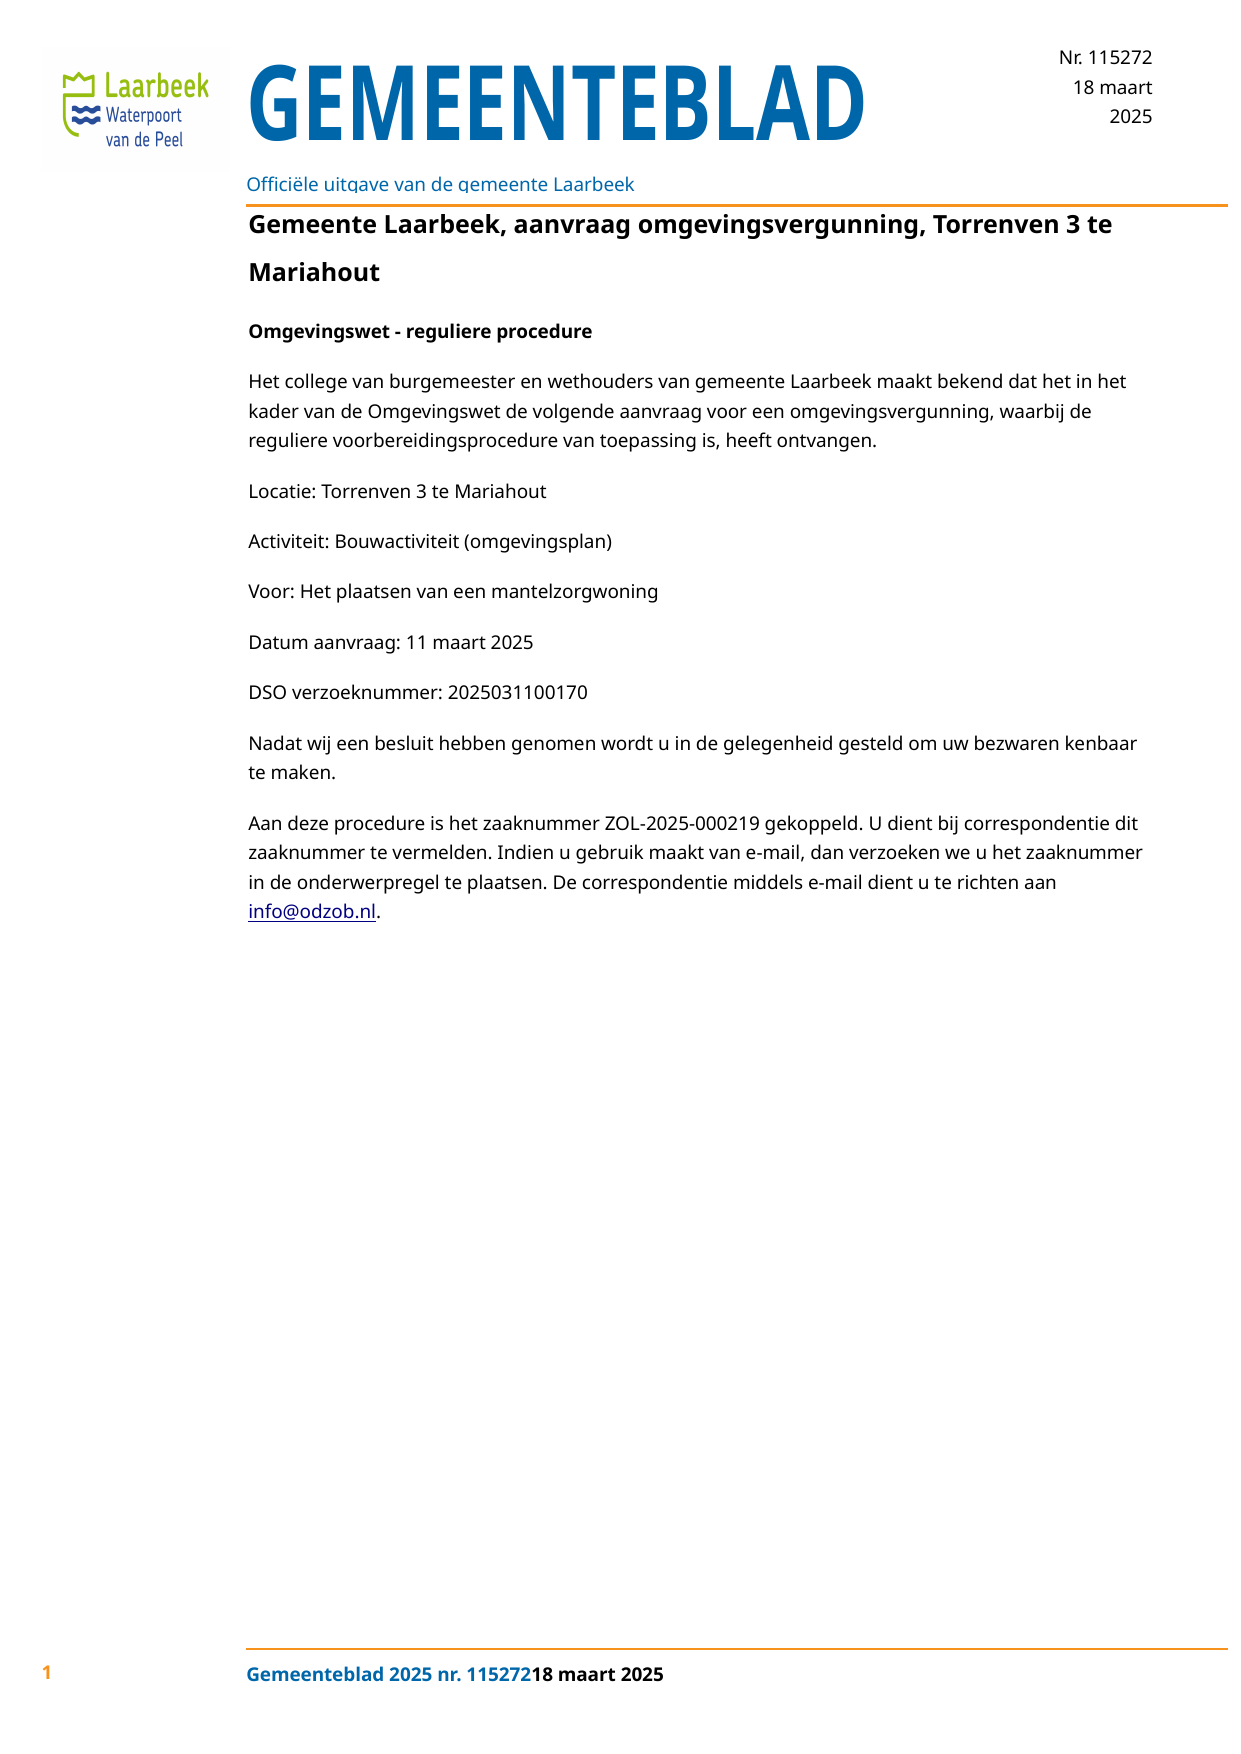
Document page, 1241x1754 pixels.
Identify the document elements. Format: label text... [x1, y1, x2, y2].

text Datum aanvraag: 11 maart 2025 [248, 629, 1152, 655]
text Locatie: Torrenven 3 te Mariahout [248, 478, 1152, 504]
text Aan deze procedure is het zaaknummer ZOL-2025-000219 gekoppeld. U dient bij correspondentie dit zaaknummer te vermelden. Indien u gebruik maakt van e-mail, dan verzoeken we u het zaaknummer in de onderwerpregel te plaatsen. De correspondentie middels e-mail dient u te richten aan info@odzob.nl. [248, 810, 1152, 924]
text Gemeente Laarbeek, aanvraag omgevingsvergunning, Torrenven 3 te Mariahout [248, 207, 1152, 288]
picture [41, 47, 231, 172]
text Nadat wij een besluit hebben genomen wordt u in de gelegenheid gesteld om uw bezwaren kenbaar te maken. [248, 730, 1152, 785]
text Voor: Het plaatsen van een mantelzorgwoning [248, 579, 1152, 604]
text Het college van burgemeester en wethouders van gemeente Laarbeek maakt bekend dat het in het kader van de Omgevingswet de volgende aanvraag voor een omgevingsvergunning, waarbij de reguliere voorbereidingsprocedure van toepassing is, heeft ontvangen. [248, 368, 1152, 453]
text Activiteit: Bouwactiviteit (omgevingsplan) [248, 528, 1152, 554]
text Omgevingswet - reguliere procedure [248, 318, 1152, 344]
text DSO verzoeknummer: 2025031100170 [248, 679, 1152, 705]
